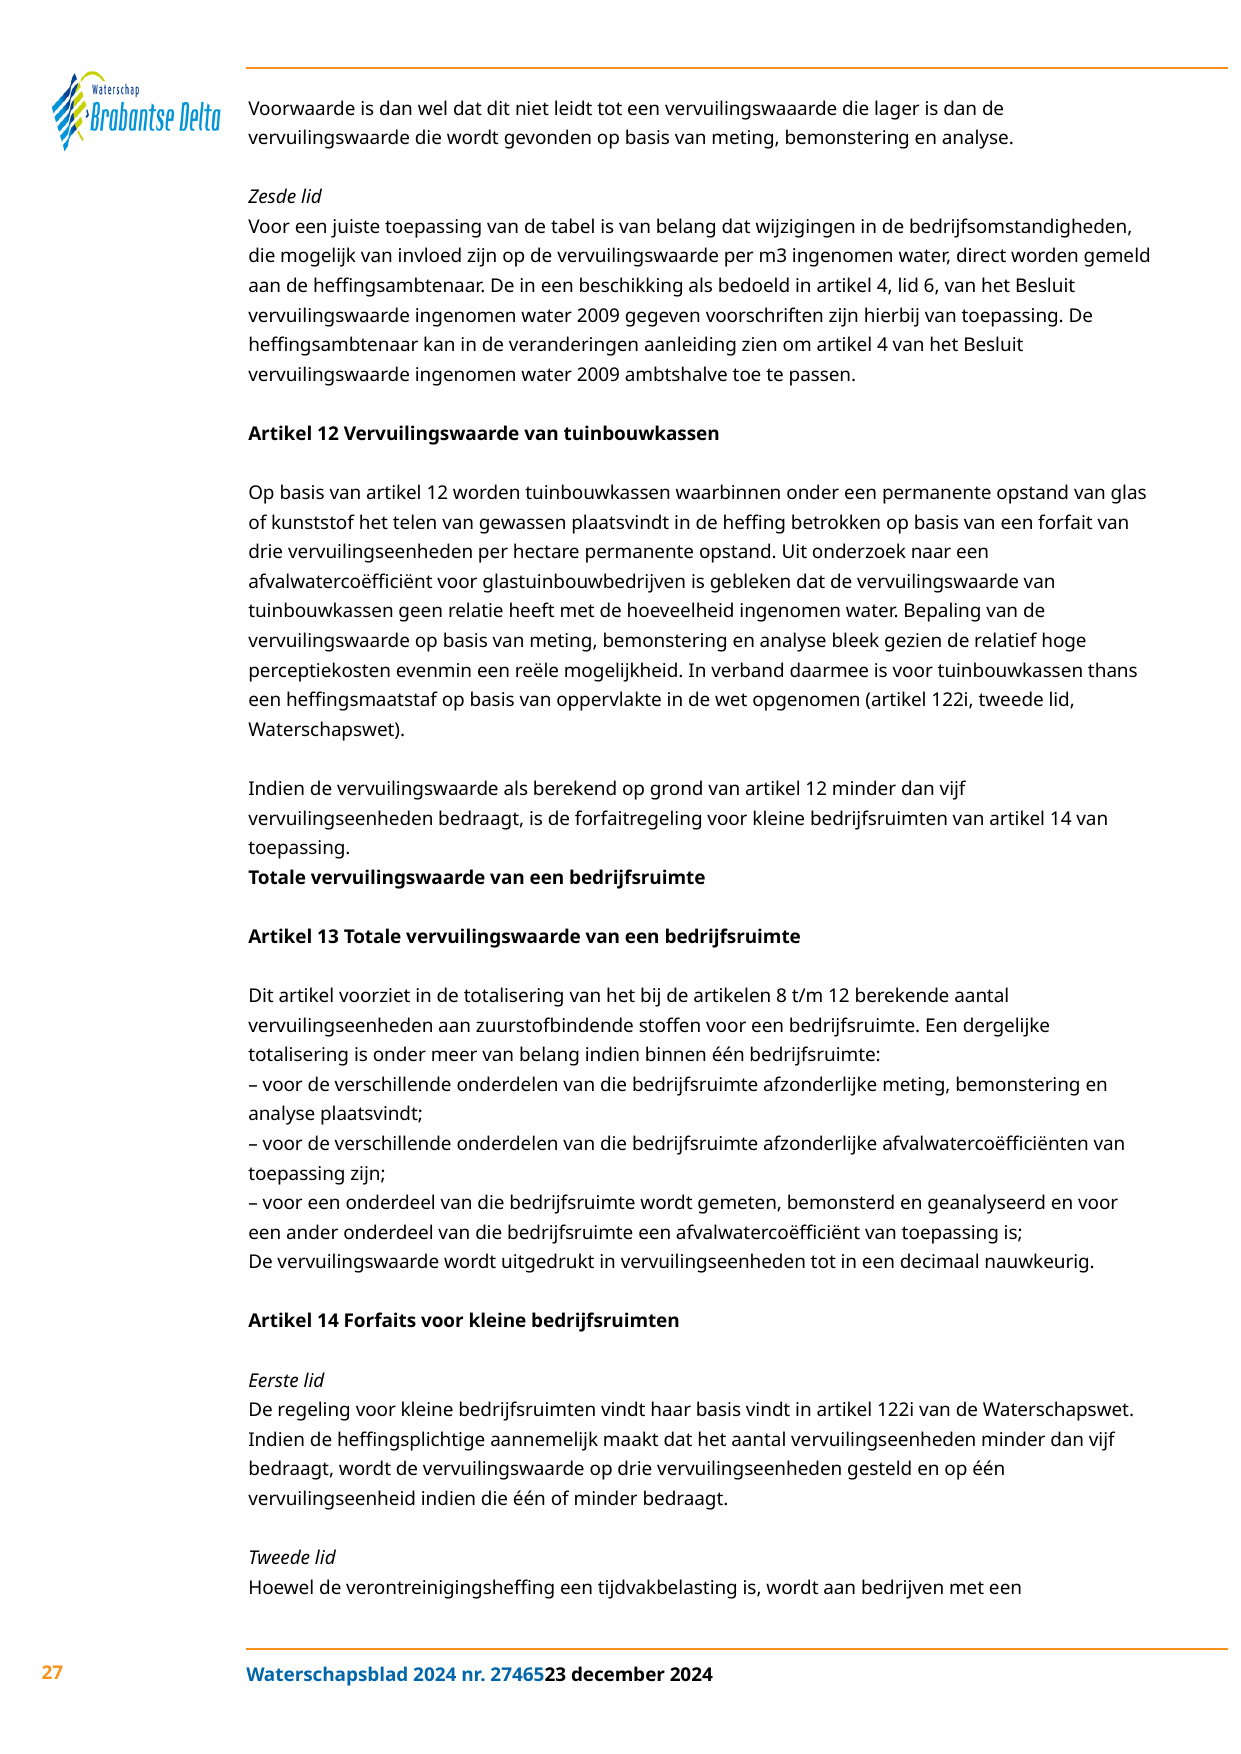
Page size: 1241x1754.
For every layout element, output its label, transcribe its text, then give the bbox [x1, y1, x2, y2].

text – voor de verschillende onderdelen van die bedrijfsruimte afzonderlijke meting, bemonstering en [248, 1071, 1152, 1097]
picture [41, 47, 231, 172]
text Hoewel de verontreinigingsheffing een tijdvakbelasting is, wordt aan bedrijven met een [248, 1574, 1152, 1600]
text – voor de verschillende onderdelen van die bedrijfsruimte afzonderlijke afvalwatercoëfficiënten van [248, 1130, 1152, 1156]
text Dit artikel voorziet in de totalisering van het bij de artikelen 8 t/m 12 berekende aantal vervuilingseenheden aan zuurstofbindende stoffen voor een bedrijfsruimte. Een dergelijke totalisering is onder meer van belang indien binnen één bedrijfsruimte: [248, 982, 1152, 1067]
text De regeling voor kleine bedrijfsruimten vindt haar basis vindt in artikel 122i van de Waterschapswet. Indien de heffingsplichtige aannemelijk maakt dat het aantal vervuilingseenheden minder dan vijf bedraagt, wordt de vervuilingswaarde op drie vervuilingseenheden gesteld en op één vervuilingseenheid indien die één of minder bedraagt. [248, 1396, 1152, 1511]
text toepassing zijn; [248, 1160, 1152, 1186]
text analyse plaatsvindt; [248, 1101, 1152, 1126]
text De vervuilingswaarde wordt uitgedrukt in vervuilingseenheden tot in een decimaal nauwkeurig. [248, 1248, 1152, 1274]
text Voor een juiste toepassing van de tabel is van belang dat wijzigingen in de bedrijfsomstandigheden, die mogelijk van invloed zijn op de vervuilingswaarde per m3 ingenomen water, direct worden gemeld aan de heffingsambtenaar. De in een beschikking als bedoeld in artikel 4, lid 6, van het Besluit vervuilingswaarde ingenomen water 2009 gegeven voorschriften zijn hierbij van toepassing. De heffingsambtenaar kan in de veranderingen aanleiding zien om artikel 4 van het Besluit vervuilingswaarde ingenomen water 2009 ambtshalve toe te passen. [248, 213, 1152, 387]
text Artikel 14 Forfaits voor kleine bedrijfsruimten [248, 1308, 1152, 1333]
text Eerste lid [248, 1367, 1152, 1393]
text Tweede lid [248, 1544, 1152, 1570]
text – voor een onderdeel van die bedrijfsruimte wordt gemeten, bemonsterd en geanalyseerd en voor een ander onderdeel van die bedrijfsruimte een afvalwatercoëfficiënt van toepassing is; [248, 1189, 1152, 1245]
text Totale vervuilingswaarde van een bedrijfsruimte [248, 864, 1152, 890]
text Op basis van artikel 12 worden tuinbouwkassen waarbinnen onder een permanente opstand van glas of kunststof het telen van gewassen plaatsvindt in de heffing betrokken op basis van een forfait van drie vervuilingseenheden per hectare permanente opstand. Uit onderzoek naar een afvalwatercoëfficiënt voor glastuinbouwbedrijven is gebleken dat de vervuilingswaarde van tuinbouwkassen geen relatie heeft met de hoeveelheid ingenomen water. Bepaling van de vervuilingswaarde op basis van meting, bemonstering en analyse bleek gezien de relatief hoge perceptiekosten evenmin een reële mogelijkheid. In verband daarmee is voor tuinbouwkassen thans een heffingsmaatstaf op basis van oppervlakte in de wet opgenomen (artikel 122i, tweede lid, Waterschapswet). [248, 479, 1152, 742]
text Zesde lid [248, 183, 1152, 209]
text Artikel 13 Totale vervuilingswaarde van een bedrijfsruimte [248, 923, 1152, 949]
text Artikel 12 Vervuilingswaarde van tuinbouwkassen [248, 420, 1152, 446]
text Indien de vervuilingswaarde als berekend op grond van artikel 12 minder dan vijf vervuilingseenheden bedraagt, is de forfaitregeling voor kleine bedrijfsruimten van artikel 14 van toepassing. [248, 775, 1152, 860]
text Voorwaarde is dan wel dat dit niet leidt tot een vervuilingswaaarde die lager is dan de vervuilingswaarde die wordt gevonden op basis van meting, bemonstering en analyse. [248, 95, 1152, 150]
